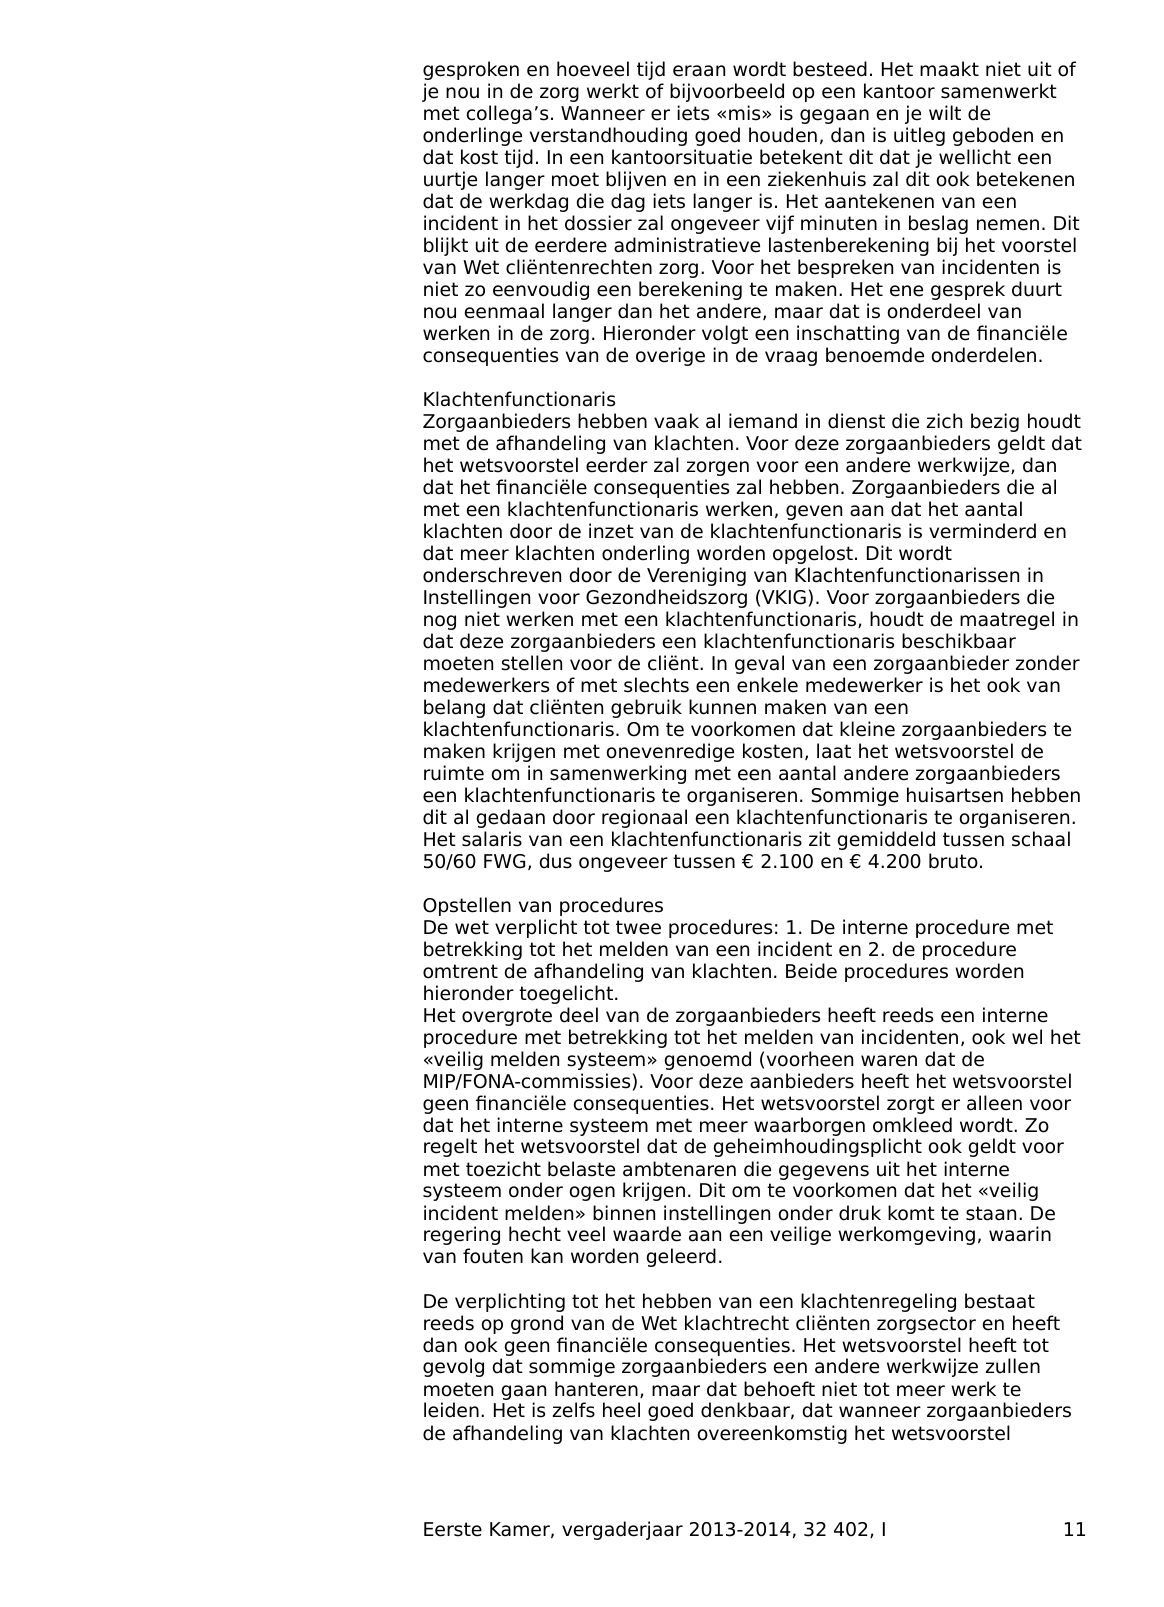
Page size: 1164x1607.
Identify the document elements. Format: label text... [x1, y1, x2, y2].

text Zorgaanbieders hebben vaak al iemand in dienst die zich bezig houdt met de afhandeling van klachten. Voor deze zorgaanbieders geldt dat het wetsvoorstel eerder zal zorgen voor een andere werkwijze, dan dat het financiële consequenties zal hebben. Zorgaanbieders die al met een klachtenfunctionaris werken, geven aan dat het aantal klachten door de inzet van de klachtenfunctionaris is verminderd en dat meer klachten onderling worden opgelost. Dit wordt onderschreven door de Vereniging van Klachtenfunctionarissen in Instellingen voor Gezondheidszorg (VKIG). Voor zorgaanbieders die nog niet werken met een klachtenfunctionaris, houdt de maatregel in dat deze zorgaanbieders een klachtenfunctionaris beschikbaar moeten stellen voor de cliënt. In geval van een zorgaanbieder zonder medewerkers of met slechts een enkele medewerker is het ook van belang dat cliënten gebruik kunnen maken van een klachtenfunctionaris. Om te voorkomen dat kleine zorgaanbieders te maken krijgen met onevenredige kosten, laat het wetsvoorstel de ruimte om in samenwerking met een aantal andere zorgaanbieders een klachtenfunctionaris te organiseren. Sommige huisartsen hebben dit al gedaan door regionaal een klachtenfunctionaris te organiseren. Het salaris van een klachtenfunctionaris zit gemiddeld tussen schaal 50/60 FWG, dus ongeveer tussen € 2.100 en € 4.200 bruto. [422, 411, 1087, 872]
text Klachtenfunctionaris [422, 389, 1087, 411]
text Het overgrote deel van de zorgaanbieders heeft reeds een interne procedure met betrekking tot het melden van incidenten, ook wel het «veilig melden systeem» genoemd (voorheen waren dat de MIP/FONA-commissies). Voor deze aanbieders heeft het wetsvoorstel geen financiële consequenties. Het wetsvoorstel zorgt er alleen voor dat het interne systeem met meer waarborgen omkleed wordt. Zo regelt het wetsvoorstel dat de geheimhoudingsplicht ook geldt voor met toezicht belaste ambtenaren die gegevens uit het interne systeem onder ogen krijgen. Dit om te voorkomen dat het «veilig incident melden» binnen instellingen onder druk komt te staan. De regering hecht veel waarde aan een veilige werkomgeving, waarin van fouten kan worden geleerd. [422, 1004, 1087, 1268]
text De wet verplicht tot twee procedures: 1. De interne procedure met betrekking tot het melden van een incident en 2. de procedure omtrent de afhandeling van klachten. Beide procedures worden hieronder toegelicht. [422, 917, 1087, 1004]
text De verplichting tot het hebben van een klachtenregeling bestaat reeds op grond van de Wet klachtrecht cliënten zorgsector en heeft dan ook geen financiële consequenties. Het wetsvoorstel heeft tot gevolg dat sommige zorgaanbieders een andere werkwijze zullen moeten gaan hanteren, maar dat behoeft niet tot meer werk te leiden. Het is zelfs heel goed denkbaar, dat wanneer zorgaanbieders de afhandeling van klachten overeenkomstig het wetsvoorstel [422, 1291, 1087, 1444]
text Opstellen van procedures [422, 895, 1087, 917]
text gesproken en hoeveel tijd eraan wordt besteed. Het maakt niet uit of je nou in de zorg werkt of bijvoorbeeld op een kantoor samenwerkt met collega’s. Wanneer er iets «mis» is gegaan en je wilt de onderlinge verstandhouding goed houden, dan is uitleg geboden en dat kost tijd. In een kantoorsituatie betekent dit dat je wellicht een uurtje langer moet blijven en in een ziekenhuis zal dit ook betekenen dat de werkdag die dag iets langer is. Het aantekenen van een incident in het dossier zal ongeveer vijf minuten in beslag nemen. Dit blijkt uit de eerdere administratieve lastenberekening bij het voorstel van Wet cliëntenrechten zorg. Voor het bespreken van incidenten is niet zo eenvoudig een berekening te maken. Het ene gesprek duurt nou eenmaal langer dan het andere, maar dat is onderdeel van werken in de zorg. Hieronder volgt een inschatting van de financiële consequenties van de overige in de vraag benoemde onderdelen. [422, 59, 1087, 367]
